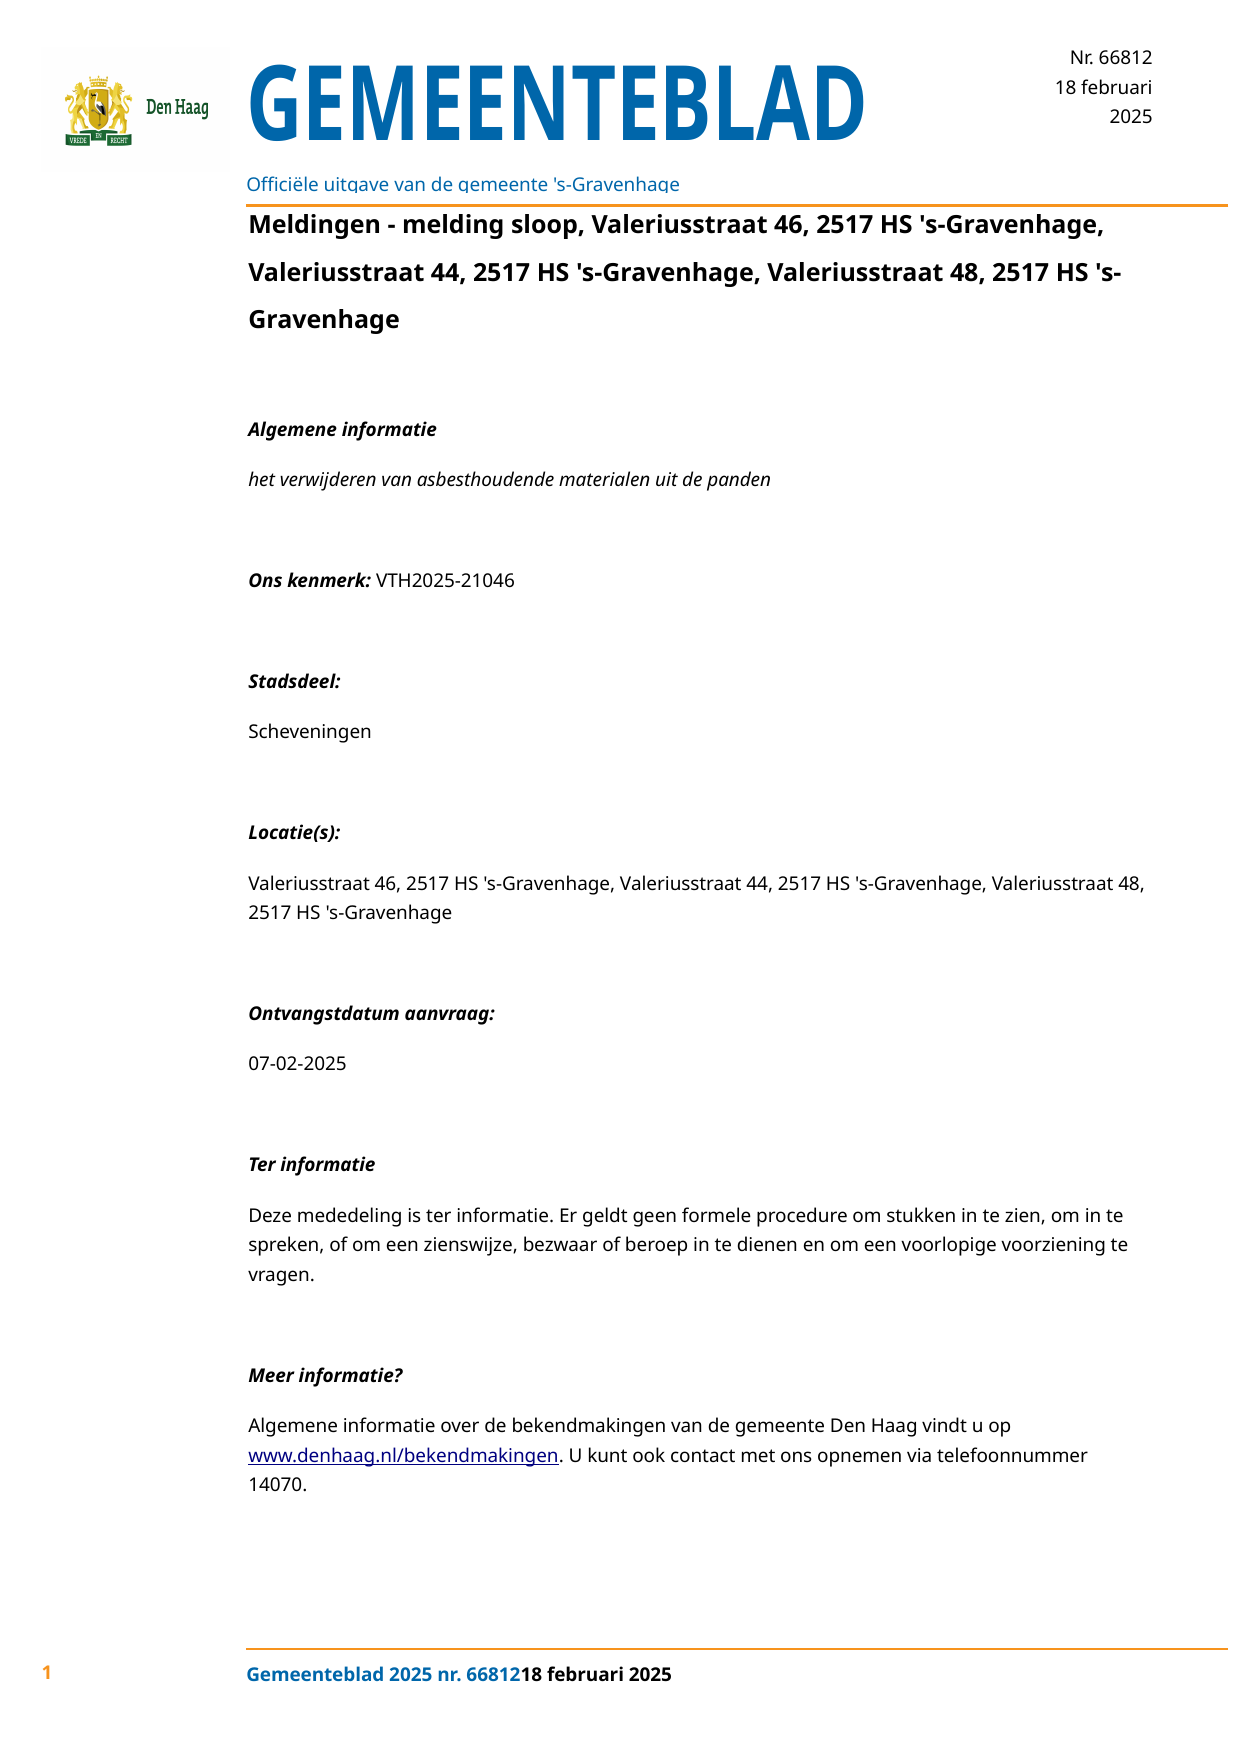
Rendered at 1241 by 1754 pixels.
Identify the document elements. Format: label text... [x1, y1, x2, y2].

text Valeriusstraat 46, 2517 HS 's-Gravenhage, Valeriusstraat 44, 2517 HS 's-Gravenhage, Valeriusstraat 48, 2517 HS 's-Gravenhage [248, 870, 1152, 925]
text Algemene informatie [248, 416, 1152, 442]
text het verwijderen van asbesthoudende materialen uit de panden [248, 466, 1152, 492]
text 07-02-2025 [248, 1051, 1152, 1076]
text Stadsdeel: [248, 668, 1152, 694]
text Algemene informatie over de bekendmakingen van de gemeente Den Haag vindt u op www.denhaag.nl/bekendmakingen. U kunt ook contact met ons opnemen via telefoonnummer 14070. [248, 1412, 1152, 1497]
text Ter informatie [248, 1151, 1152, 1177]
text Ontvangstdatum aanvraag: [248, 1000, 1152, 1026]
text Locatie(s): [248, 819, 1152, 845]
picture [41, 47, 231, 172]
text Scheveningen [248, 718, 1152, 744]
text Ons kenmerk: VTH2025-21046 [248, 567, 1152, 593]
text Meer informatie? [248, 1362, 1152, 1387]
text Meldingen - melding sloop, Valeriusstraat 46, 2517 HS 's-Gravenhage, Valeriusstraat 44, 2517 HS 's-Gravenhage, Valeriusstraat 48, 2517 HS 's-Gravenhage [248, 207, 1152, 336]
text Deze mededeling is ter informatie. Er geldt geen formele procedure om stukken in te zien, om in te spreken, of om een zienswijze, bezwaar of beroep in te dienen en om een voorlopige voorziening te vragen. [248, 1202, 1152, 1287]
